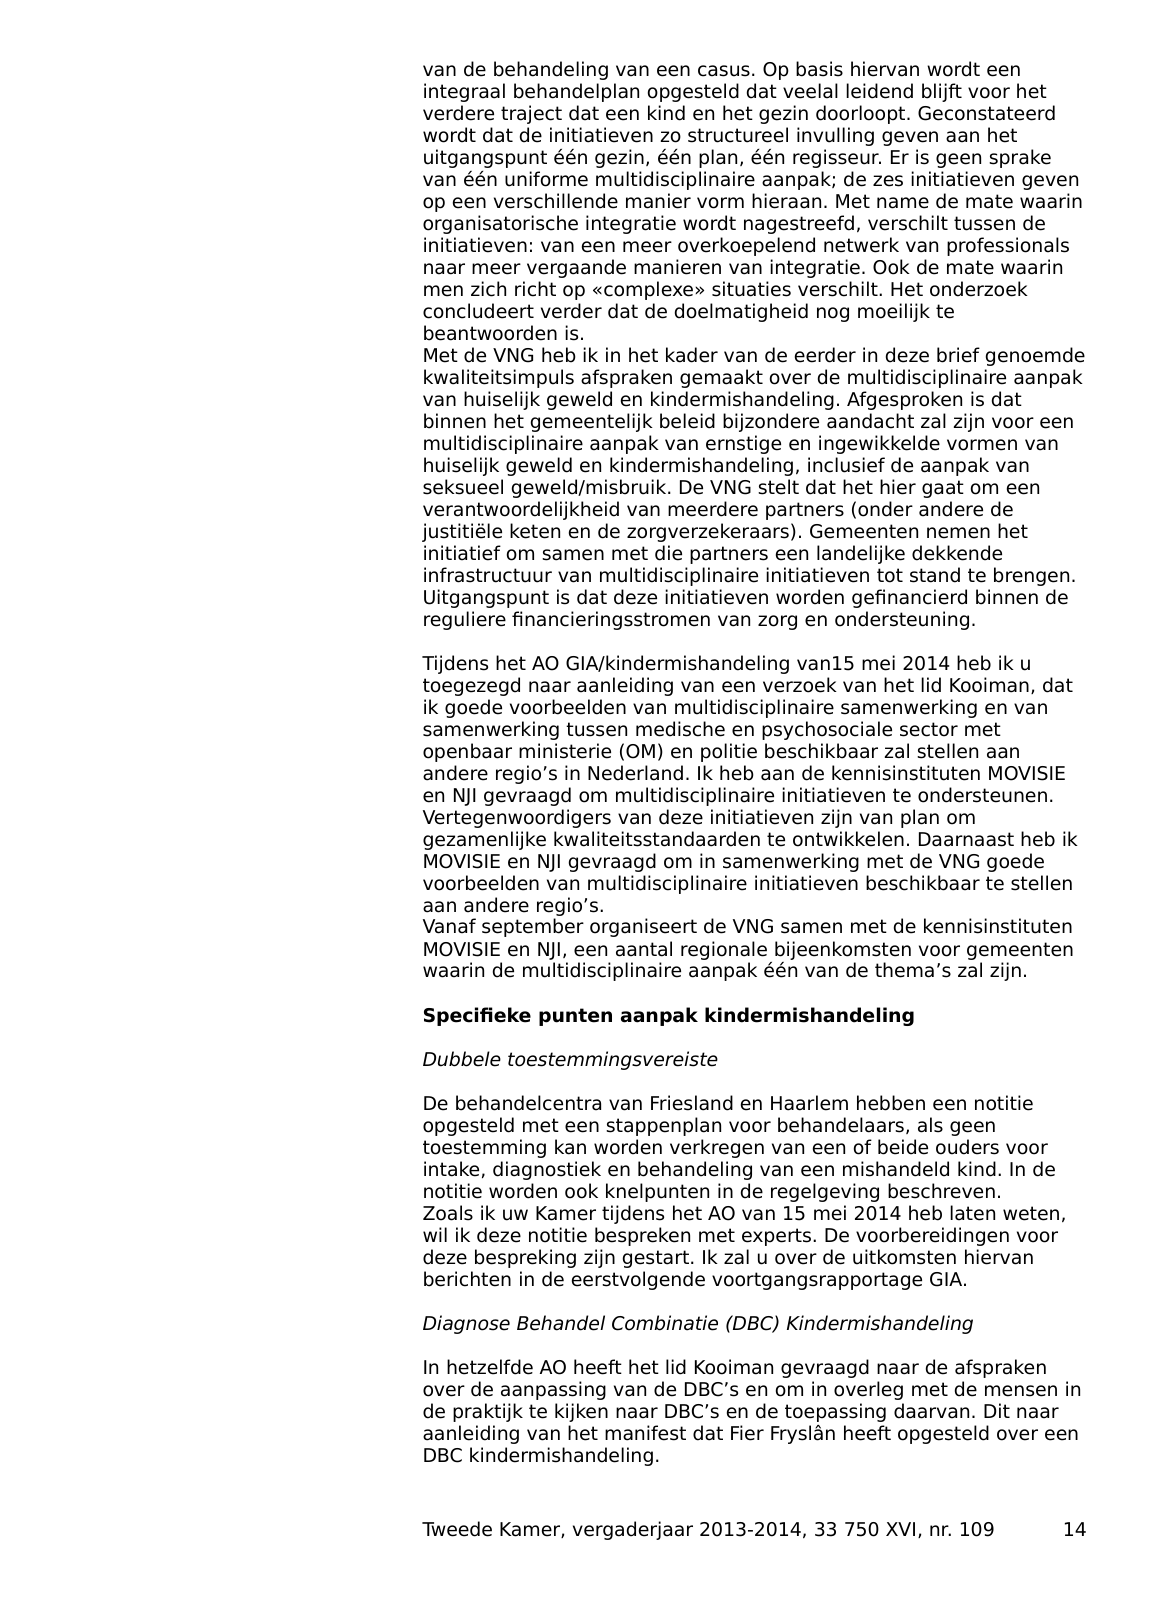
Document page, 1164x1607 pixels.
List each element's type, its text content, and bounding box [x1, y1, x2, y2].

text Vanaf september organiseert de VNG samen met de kennisinstituten MOVISIE en NJI, een aantal regionale bijeenkomsten voor gemeenten waarin de multidisciplinaire aanpak één van de thema’s zal zijn. [422, 916, 1087, 982]
text Zoals ik uw Kamer tijdens het AO van 15 mei 2014 heb laten weten, wil ik deze notitie bespreken met experts. De voorbereidingen voor deze bespreking zijn gestart. Ik zal u over de uitkomsten hiervan berichten in de eerstvolgende voortgangsrapportage GIA. [422, 1203, 1087, 1291]
subtitle Dubbele toestemmingsvereiste [422, 1049, 1087, 1071]
subtitle Specifieke punten aanpak kindermishandeling [422, 1004, 1087, 1027]
text van de behandeling van een casus. Op basis hiervan wordt een integraal behandelplan opgesteld dat veelal leidend blijft voor het verdere traject dat een kind en het gezin doorloopt. Geconstateerd wordt dat de initiatieven zo structureel invulling geven aan het uitgangspunt één gezin, één plan, één regisseur. Er is geen sprake van één uniforme multidisciplinaire aanpak; de zes initiatieven geven op een verschillende manier vorm hieraan. Met name de mate waarin organisatorische integratie wordt nagestreefd, verschilt tussen de initiatieven: van een meer overkoepelend netwerk van professionals naar meer vergaande manieren van integratie. Ook de mate waarin men zich richt op «complexe» situaties verschilt. Het onderzoek concludeert verder dat de doelmatigheid nog moeilijk te beantwoorden is. [422, 59, 1087, 345]
text In hetzelfde AO heeft het lid Kooiman gevraagd naar de afspraken over de aanpassing van de DBC’s en om in overleg met de mensen in de praktijk te kijken naar DBC’s en de toepassing daarvan. Dit naar aanleiding van het manifest dat Fier Fryslân heeft opgesteld over een DBC kindermishandeling. [422, 1357, 1087, 1467]
text Tijdens het AO GIA/kindermishandeling van15 mei 2014 heb ik u toegezegd naar aanleiding van een verzoek van het lid Kooiman, dat ik goede voorbeelden van multidisciplinaire samenwerking en van samenwerking tussen medische en psychosociale sector met openbaar ministerie (OM) en politie beschikbaar zal stellen aan andere regio’s in Nederland. Ik heb aan de kennisinstituten MOVISIE en NJI gevraagd om multidisciplinaire initiatieven te ondersteunen. Vertegenwoordigers van deze initiatieven zijn van plan om gezamenlijke kwaliteitsstandaarden te ontwikkelen. Daarnaast heb ik MOVISIE en NJI gevraagd om in samenwerking met de VNG goede voorbeelden van multidisciplinaire initiatieven beschikbaar te stellen aan andere regio’s. [422, 653, 1087, 916]
text De behandelcentra van Friesland en Haarlem hebben een notitie opgesteld met een stappenplan voor behandelaars, als geen toestemming kan worden verkregen van een of beide ouders voor intake, diagnostiek en behandeling van een mishandeld kind. In de notitie worden ook knelpunten in de regelgeving beschreven. [422, 1093, 1087, 1203]
subtitle Diagnose Behandel Combinatie (DBC) Kindermishandeling [422, 1313, 1087, 1335]
text Met de VNG heb ik in het kader van de eerder in deze brief genoemde kwaliteitsimpuls afspraken gemaakt over de multidisciplinaire aanpak van huiselijk geweld en kindermishandeling. Afgesproken is dat binnen het gemeentelijk beleid bijzondere aandacht zal zijn voor een multidisciplinaire aanpak van ernstige en ingewikkelde vormen van huiselijk geweld en kindermishandeling, inclusief de aanpak van seksueel geweld/misbruik. De VNG stelt dat het hier gaat om een verantwoordelijkheid van meerdere partners (onder andere de justitiële keten en de zorgverzekeraars). Gemeenten nemen het initiatief om samen met die partners een landelijke dekkende infrastructuur van multidisciplinaire initiatieven tot stand te brengen. Uitgangspunt is dat deze initiatieven worden gefinancierd binnen de reguliere financieringsstromen van zorg en ondersteuning. [422, 345, 1087, 631]
